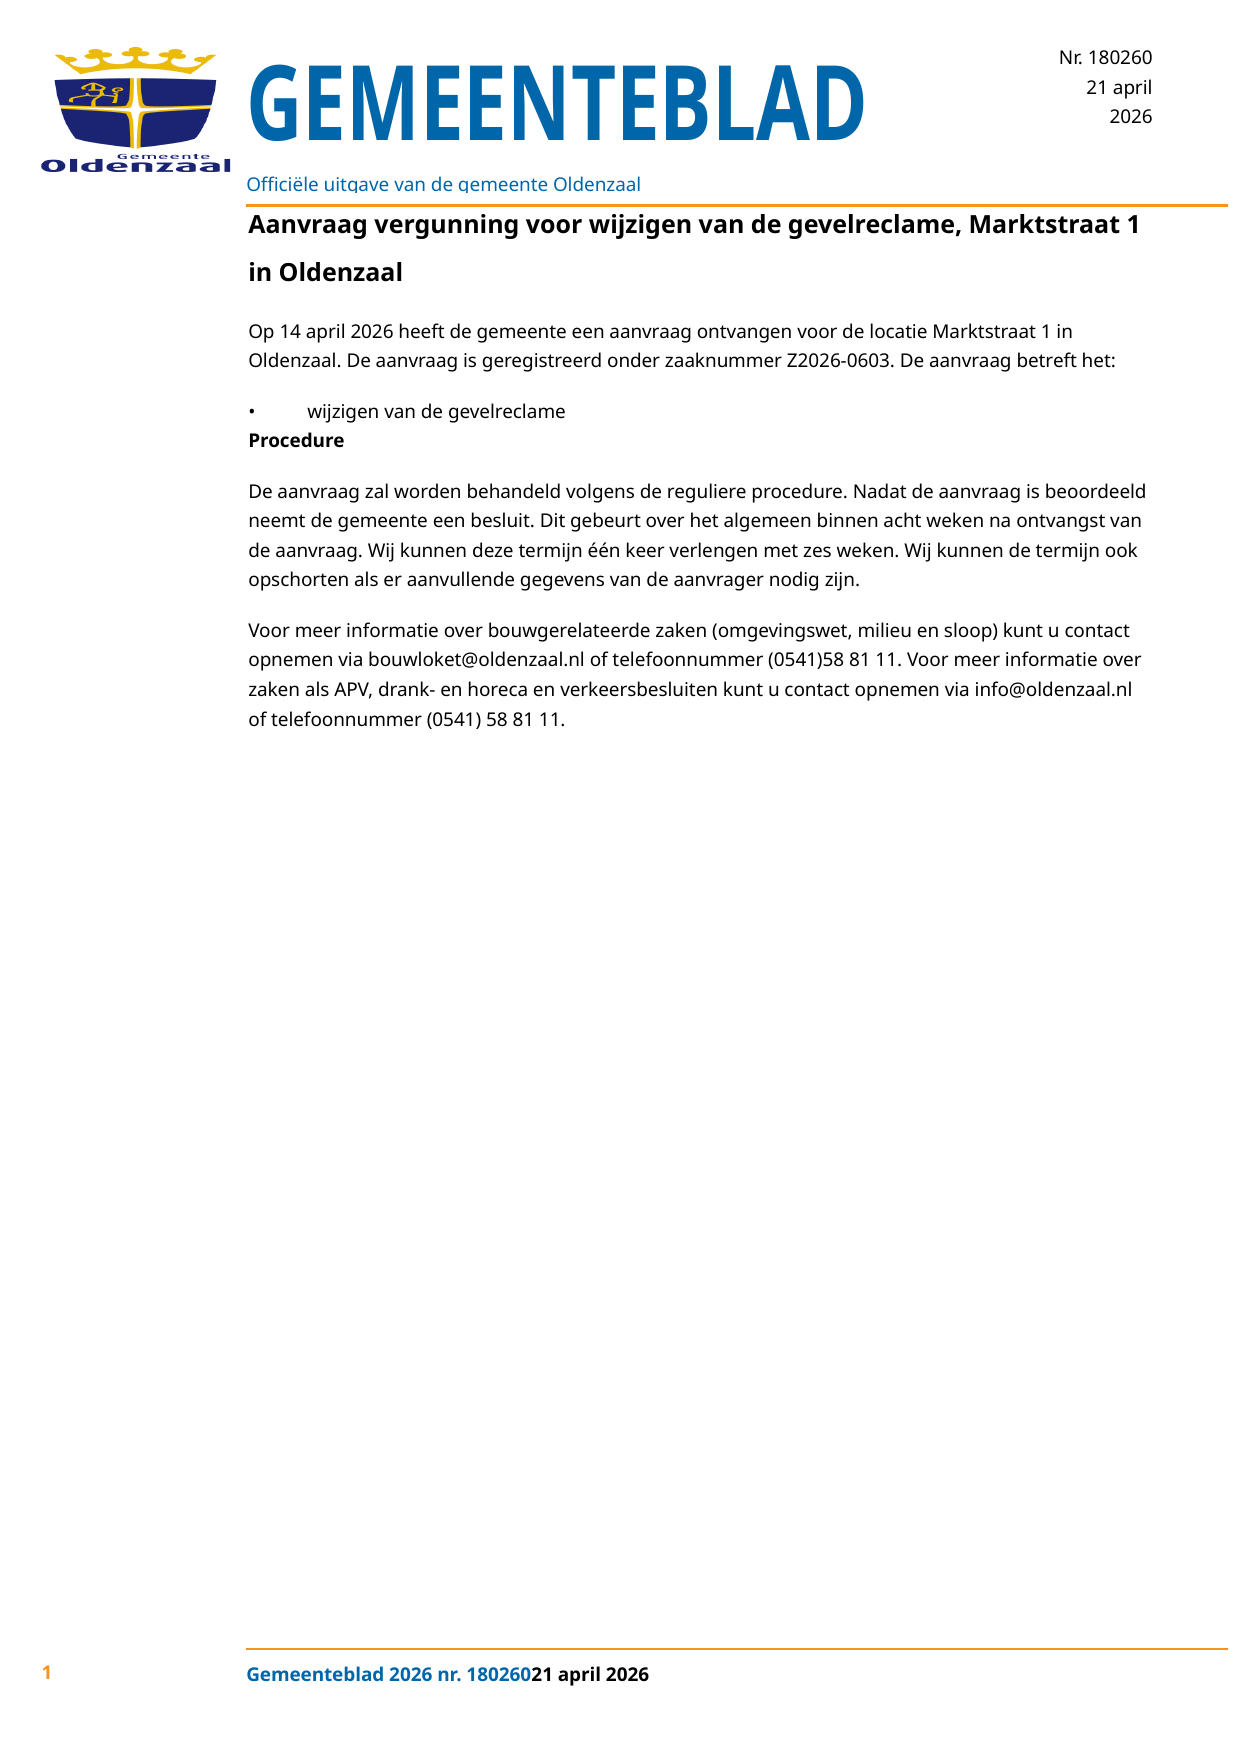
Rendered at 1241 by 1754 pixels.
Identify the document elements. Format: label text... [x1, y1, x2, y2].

text Aanvraag vergunning voor wijzigen van de gevelreclame, Marktstraat 1 in Oldenzaal [248, 207, 1152, 288]
text De aanvraag zal worden behandeld volgens de reguliere procedure. Nadat de aanvraag is beoordeeld neemt de gemeente een besluit. Dit gebeurt over het algemeen binnen acht weken na ontvangst van de aanvraag. Wij kunnen deze termijn één keer verlengen met zes weken. Wij kunnen de termijn ook opschorten als er aanvullende gegevens van de aanvrager nodig zijn. [248, 478, 1152, 592]
picture [41, 47, 231, 172]
text Op 14 april 2026 heeft de gemeente een aanvraag ontvangen voor de locatie Marktstraat 1 in Oldenzaal. De aanvraag is geregistreerd onder zaaknummer Z2026-0603. De aanvraag betreft het: [248, 318, 1152, 373]
list wijzigen van de gevelreclame [248, 398, 1152, 424]
text Voor meer informatie over bouwgerelateerde zaken (omgevingswet, milieu en sloop) kunt u contact opnemen via bouwloket@oldenzaal.nl of telefoonnummer (0541)58 81 11. Voor meer informatie over zaken als APV, drank- en horeca en verkeersbesluiten kunt u contact opnemen via info@oldenzaal.nl of telefoonnummer (0541) 58 81 11. [248, 617, 1152, 732]
text Procedure [248, 427, 1152, 453]
